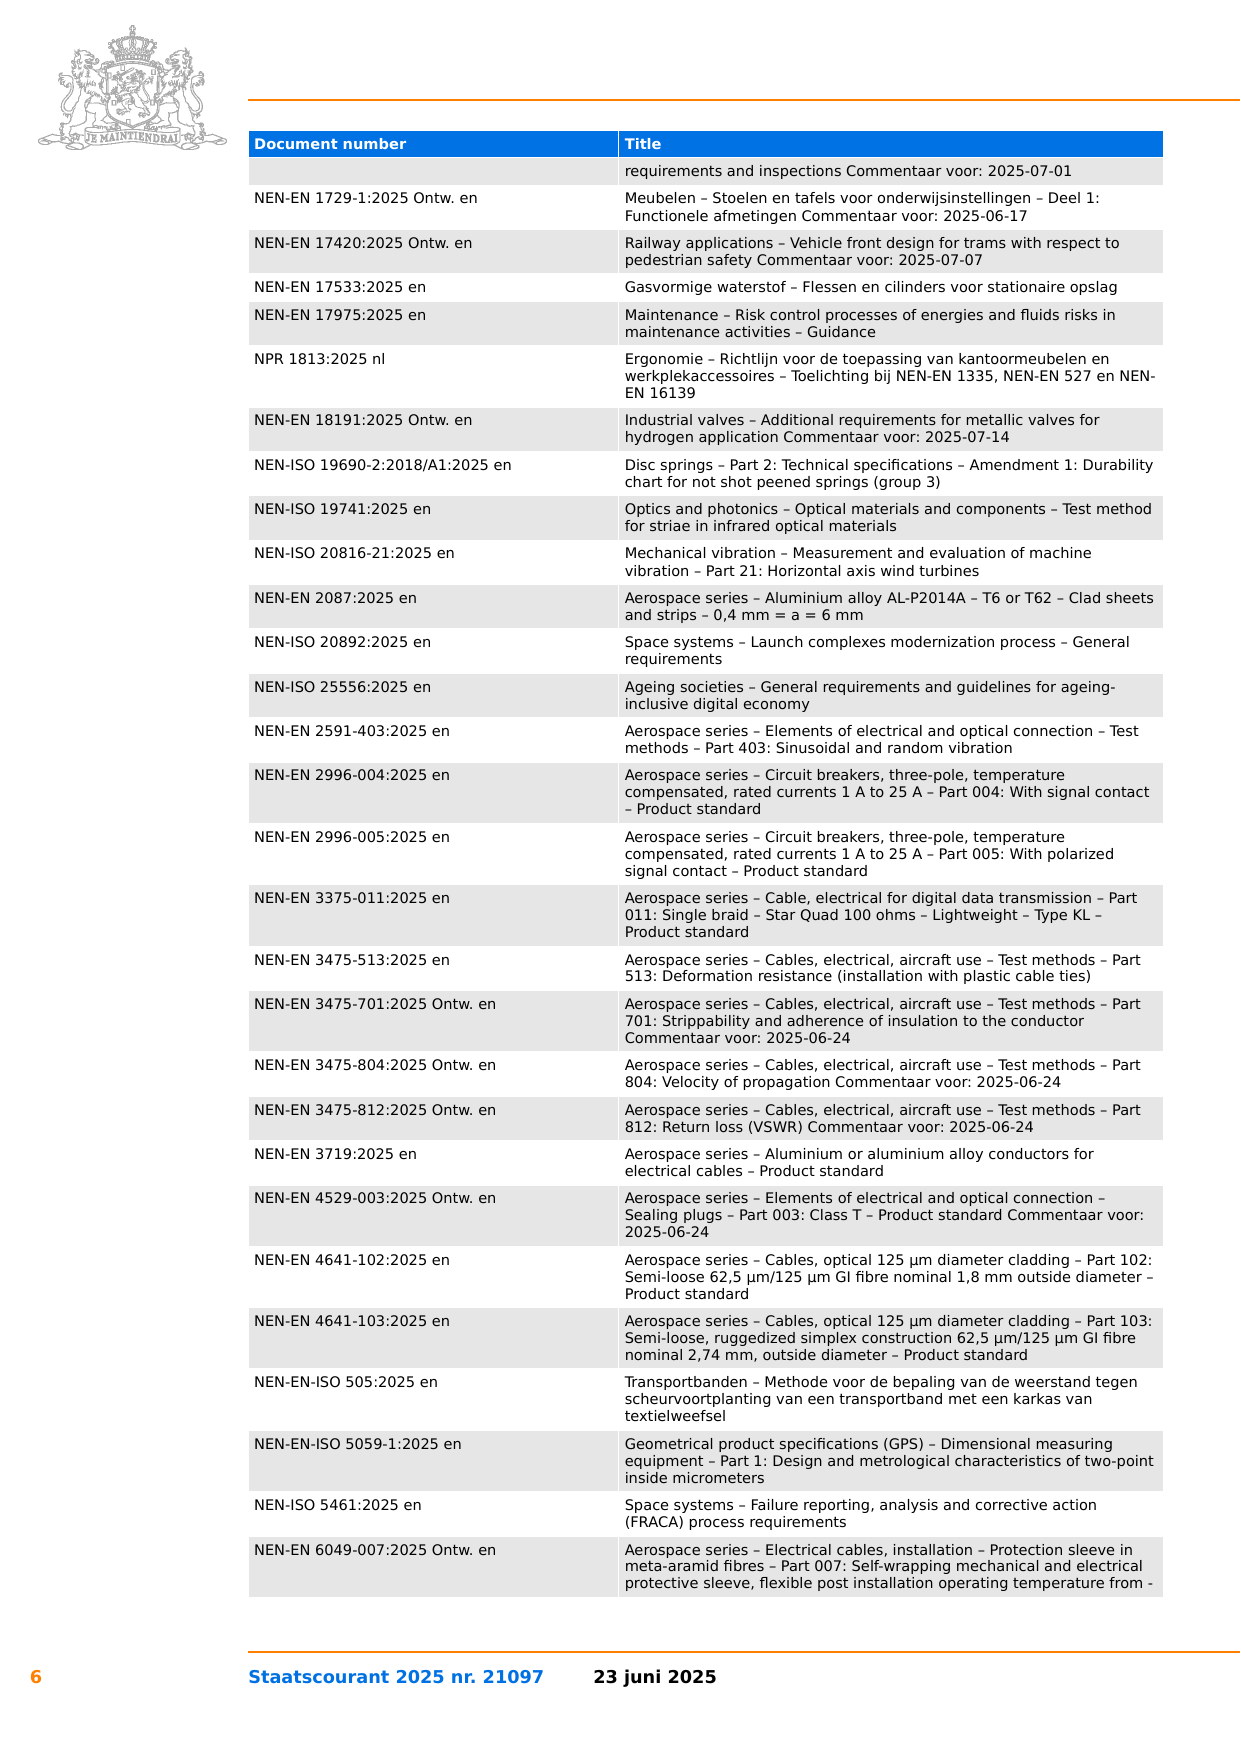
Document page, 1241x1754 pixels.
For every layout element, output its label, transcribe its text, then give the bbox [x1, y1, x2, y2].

table_header Title [619, 131, 1163, 157]
table_cell Aerospace series – Cables, electrical, aircraft use – Test methods – Part 701: Strippability and adherence of insulation to the conductor Commentaar voor: 2025-06-24 [619, 991, 1163, 1051]
table_cell NEN-EN 2591-403:2025 en [249, 718, 618, 762]
table_cell Aerospace series – Elements of electrical and optical connection – Sealing plugs – Part 003: Class T – Product standard Commentaar voor: 2025-06-24 [619, 1186, 1163, 1246]
table_cell Meubelen – Stoelen en tafels voor onderwijsinstellingen – Deel 1: Functionele afmetingen Commentaar voor: 2025-06-17 [619, 186, 1163, 229]
table_cell NEN-EN 3475-804:2025 Ontw. en [249, 1053, 618, 1096]
table_cell requirements and inspections Commentaar voor: 2025-07-01 [619, 158, 1163, 185]
table_cell NEN-EN 2087:2025 en [249, 585, 618, 628]
table_cell NEN-EN 1729-1:2025 Ontw. en [249, 186, 618, 229]
table_cell Aerospace series – Electrical cables, installation – Protection sleeve in meta-aramid fibres – Part 007: Self-wrapping mechanical and electrical protective sleeve, flexible post installation operating temperature from [619, 1537, 1163, 1597]
table_cell Transportbanden – Methode voor de bepaling van de weerstand tegen scheurvoortplanting van een transportband met een karkas van textielweefsel [619, 1370, 1163, 1430]
table_cell Disc springs – Part 2: Technical specifications – Amendment 1: Durability chart for not shot peened springs (group 3) [619, 452, 1163, 495]
table_cell NEN-ISO 5461:2025 en [249, 1492, 618, 1536]
table_cell Railway applications – Vehicle front design for trams with respect to pedestrian safety Commentaar voor: 2025-07-07 [619, 230, 1163, 273]
table_cell NEN-ISO 25556:2025 en [249, 674, 618, 717]
table_cell Aerospace series – Cables, electrical, aircraft use – Test methods – Part 812: Return loss (VSWR) Commentaar voor: 2025-06-24 [619, 1097, 1163, 1140]
table_cell Ergonomie – Richtlijn voor de toepassing van kantoormeubelen en werkplekaccessoires – Toelichting bij NEN-EN 1335, NEN-EN 527 en NEN-EN 16139 [619, 346, 1163, 407]
table_cell NEN-EN 3719:2025 en [249, 1141, 618, 1184]
table_cell NEN-ISO 20816-21:2025 en [249, 541, 618, 584]
table_cell NEN-EN 3475-812:2025 Ontw. en [249, 1097, 618, 1140]
table_cell Optics and photonics – Optical materials and components – Test method for striae in infrared optical materials [619, 496, 1163, 540]
table_cell NEN-EN 6049-007:2025 Ontw. en [249, 1537, 618, 1597]
table_cell NPR 1813:2025 nl [249, 346, 618, 407]
table_header Document number [249, 131, 618, 157]
table_cell Aerospace series – Circuit breakers, three-pole, temperature compensated, rated currents 1 A to 25 A – Part 005: With polarized signal contact – Product standard [619, 824, 1163, 884]
table_cell NEN-EN 17420:2025 Ontw. en [249, 230, 618, 273]
table_cell NEN-EN 4641-102:2025 en [249, 1247, 618, 1307]
table_cell Aerospace series – Aluminium or aluminium alloy conductors for electrical cables – Product standard [619, 1141, 1163, 1184]
table_cell NEN-EN 17975:2025 en [249, 302, 618, 345]
table_cell NEN-EN 2996-004:2025 en [249, 763, 618, 823]
table_cell NEN-EN 2996-005:2025 en [249, 824, 618, 884]
table_cell [249, 158, 618, 185]
table_cell NEN-EN 17533:2025 en [249, 275, 618, 301]
table_cell Maintenance – Risk control processes of energies and fluids risks in maintenance activities – Guidance [619, 302, 1163, 345]
table_cell NEN-EN 3375-011:2025 en [249, 885, 618, 946]
table_cell NEN-EN 4529-003:2025 Ontw. en [249, 1186, 618, 1246]
table_cell Aerospace series – Aluminium alloy AL-P2014A – T6 or T62 – Clad sheets and strips – 0,4 mm = a = 6 mm [619, 585, 1163, 628]
table_cell Industrial valves – Additional requirements for metallic valves for hydrogen application Commentaar voor: 2025-07-14 [619, 408, 1163, 451]
table_cell NEN-EN 3475-701:2025 Ontw. en [249, 991, 618, 1051]
table_cell NEN-EN-ISO 505:2025 en [249, 1370, 618, 1430]
picture [38, 25, 227, 150]
table_cell Aerospace series – Cables, electrical, aircraft use – Test methods – Part 513: Deformation resistance (installation with plastic cable ties) [619, 947, 1163, 990]
table_cell Aerospace series – Cable, electrical for digital data transmission – Part 011: Single braid – Star Quad 100 ohms – Lightweight – Type KL – Product standard [619, 885, 1163, 946]
table_cell Aerospace series – Cables, electrical, aircraft use – Test methods – Part 804: Velocity of propagation Commentaar voor: 2025-06-24 [619, 1053, 1163, 1096]
table_cell Aerospace series – Cables, optical 125 µm diameter cladding – Part 102: Semi-loose 62,5 µm/125 µm GI fibre nominal 1,8 mm outside diameter – Product standard [619, 1247, 1163, 1307]
table_cell Aerospace series – Cables, optical 125 µm diameter cladding – Part 103: Semi-loose, ruggedized simplex construction 62,5 µm/125 µm GI fibre nominal 2,74 mm, outside diameter – Product standard [619, 1308, 1163, 1368]
table_cell Ageing societies – General requirements and guidelines for ageing-inclusive digital economy [619, 674, 1163, 717]
table_cell Space systems – Launch complexes modernization process – General requirements [619, 630, 1163, 673]
table_cell Gasvormige waterstof – Flessen en cilinders voor stationaire opslag [619, 275, 1163, 301]
table_cell NEN-ISO 19741:2025 en [249, 496, 618, 540]
table_cell NEN-EN 3475-513:2025 en [249, 947, 618, 990]
table_cell Geometrical product specifications (GPS) – Dimensional measuring equipment – Part 1: Design and metrological characteristics of two-point inside micrometers [619, 1431, 1163, 1491]
table_cell Aerospace series – Circuit breakers, three-pole, temperature compensated, rated currents 1 A to 25 A – Part 004: With signal contact – Product standard [619, 763, 1163, 823]
table_cell Space systems – Failure reporting, analysis and corrective action (FRACA) process requirements [619, 1492, 1163, 1536]
table_cell NEN-ISO 20892:2025 en [249, 630, 618, 673]
table_cell Mechanical vibration – Measurement and evaluation of machine vibration – Part 21: Horizontal axis wind turbines [619, 541, 1163, 584]
table_cell NEN-EN 4641-103:2025 en [249, 1308, 618, 1368]
table_cell NEN-EN-ISO 5059-1:2025 en [249, 1431, 618, 1491]
table_cell NEN-EN 18191:2025 Ontw. en [249, 408, 618, 451]
table_cell NEN-ISO 19690-2:2018/A1:2025 en [249, 452, 618, 495]
table_cell Aerospace series – Elements of electrical and optical connection – Test methods – Part 403: Sinusoidal and random vibration [619, 718, 1163, 762]
